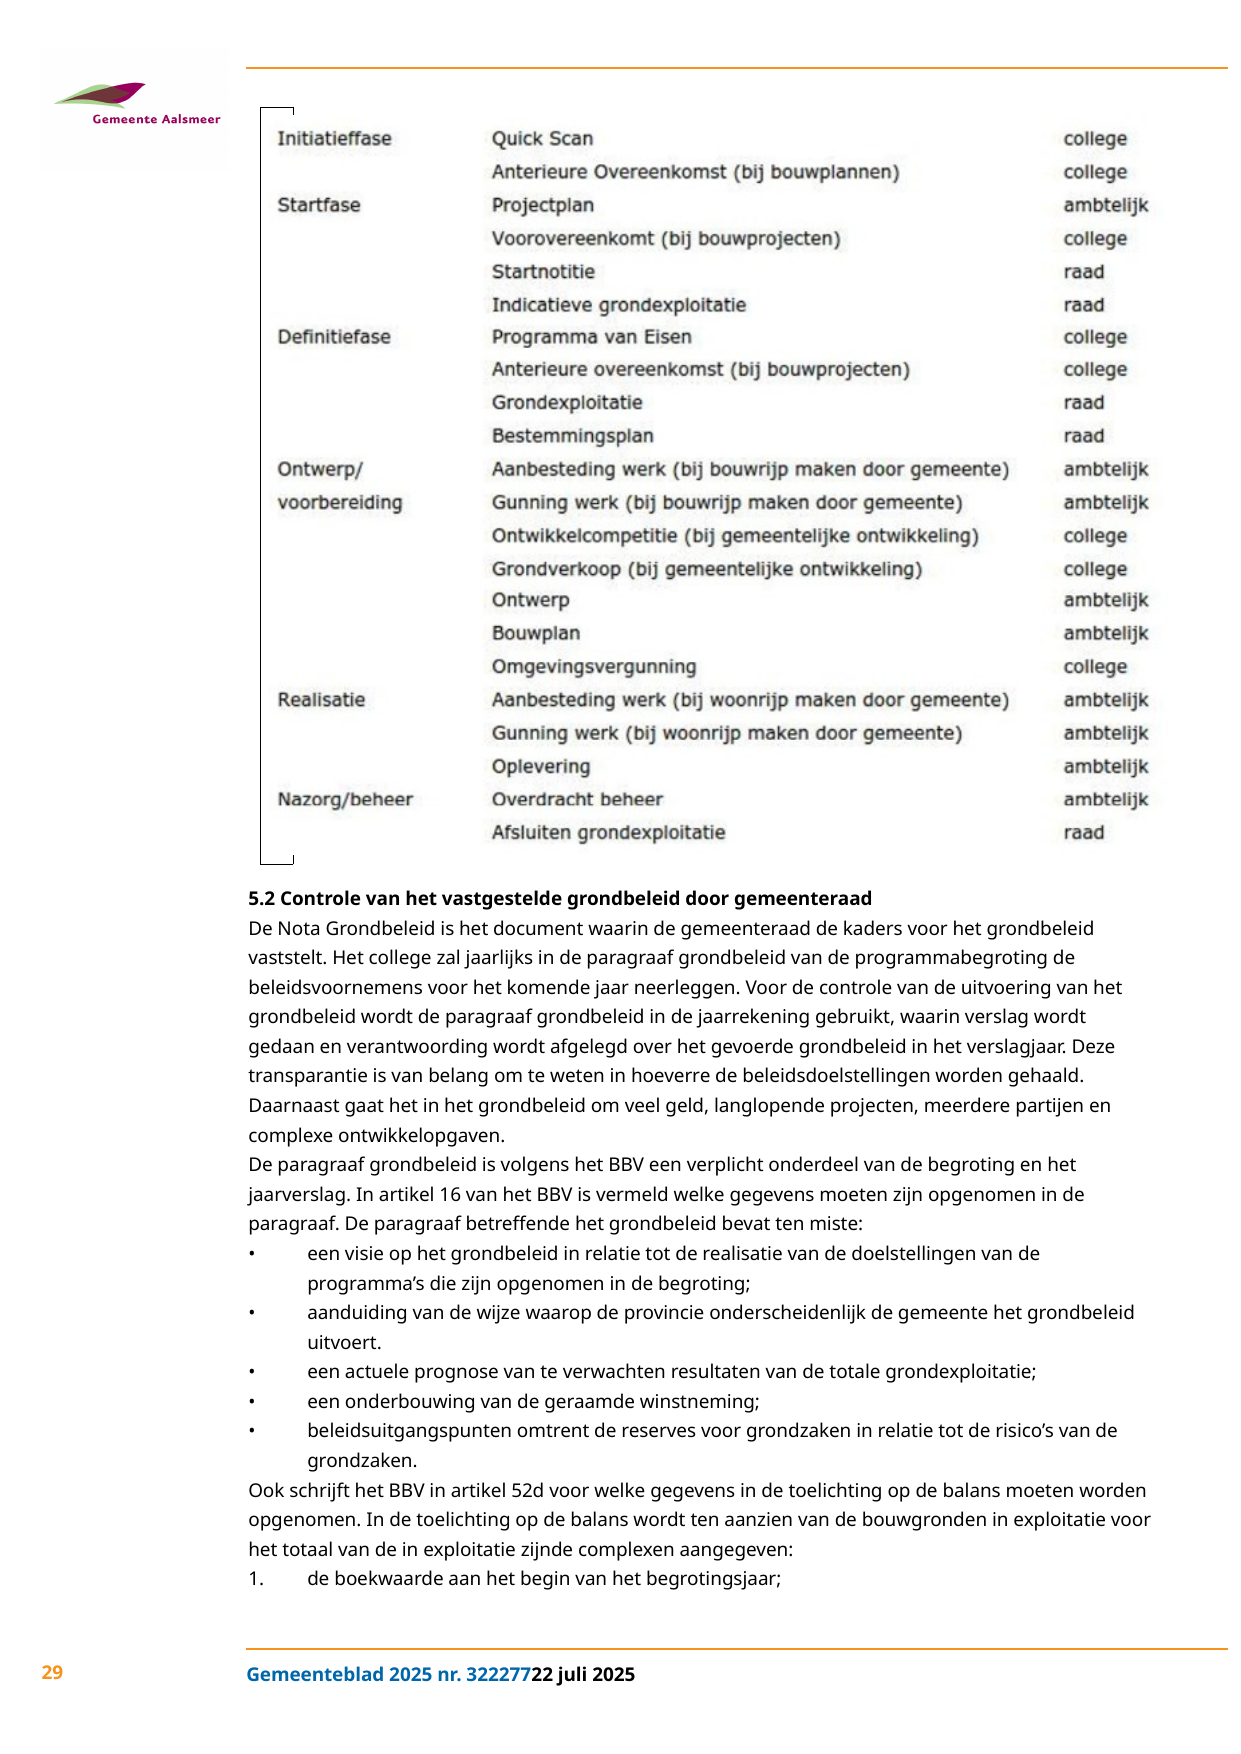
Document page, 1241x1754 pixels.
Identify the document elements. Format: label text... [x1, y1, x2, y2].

text De paragraaf grondbeleid is volgens het BBV een verplicht onderdeel van de begroting en het jaarverslag. In artikel 16 van het BBV is vermeld welke gegevens moeten zijn opgenomen in de paragraaf. De paragraaf betreffende het grondbeleid bevat ten miste: [248, 1151, 1152, 1236]
list een visie op het grondbeleid in relatie tot de realisatie van de doelstellingen van de programma’s die zijn opgenomen in de begroting; [248, 1240, 1152, 1296]
list een actuele prognose van te verwachten resultaten van de totale grondexploitatie; [248, 1358, 1152, 1384]
list aanduiding van de wijze waarop de provincie onderscheidenlijk de gemeente het grondbeleid uitvoert. [248, 1299, 1152, 1355]
text 5.2 Controle van het vastgestelde grondbeleid door gemeenteraad [248, 885, 1152, 911]
text De Nota Grondbeleid is het document waarin de gemeenteraad de kaders voor het grondbeleid vaststelt. Het college zal jaarlijks in de paragraaf grondbeleid van de programmabegroting de beleidsvoornemens voor het komende jaar neerleggen. Voor de controle van de uitvoering van het grondbeleid wordt de paragraaf grondbeleid in de jaarrekening gebruikt, waarin verslag wordt gedaan en verantwoording wordt afgelegd over het gevoerde grondbeleid in het verslagjaar. Deze transparantie is van belang om te weten in hoeverre de beleidsdoelstellingen worden gehaald. Daarnaast gaat het in het grondbeleid om veel geld, langlopende projecten, meerdere partijen en complexe ontwikkelopgaven. [248, 915, 1152, 1148]
list beleidsuitgangspunten omtrent de reserves voor grondzaken in relatie tot de risico’s van de grondzaken. [248, 1418, 1152, 1473]
picture [268, 115, 1173, 855]
list de boekwaarde aan het begin van het begrotingsjaar; [248, 1566, 1152, 1591]
text Ook schrijft het BBV in artikel 52d voor welke gegevens in de toelichting op de balans moeten worden opgenomen. In de toelichting op de balans wordt ten aanzien van de bouwgronden in exploitatie voor het totaal van de in exploitatie zijnde complexen aangegeven: [248, 1477, 1152, 1562]
list een onderbouwing van de geraamde winstneming; [248, 1388, 1152, 1414]
picture [41, 47, 231, 172]
